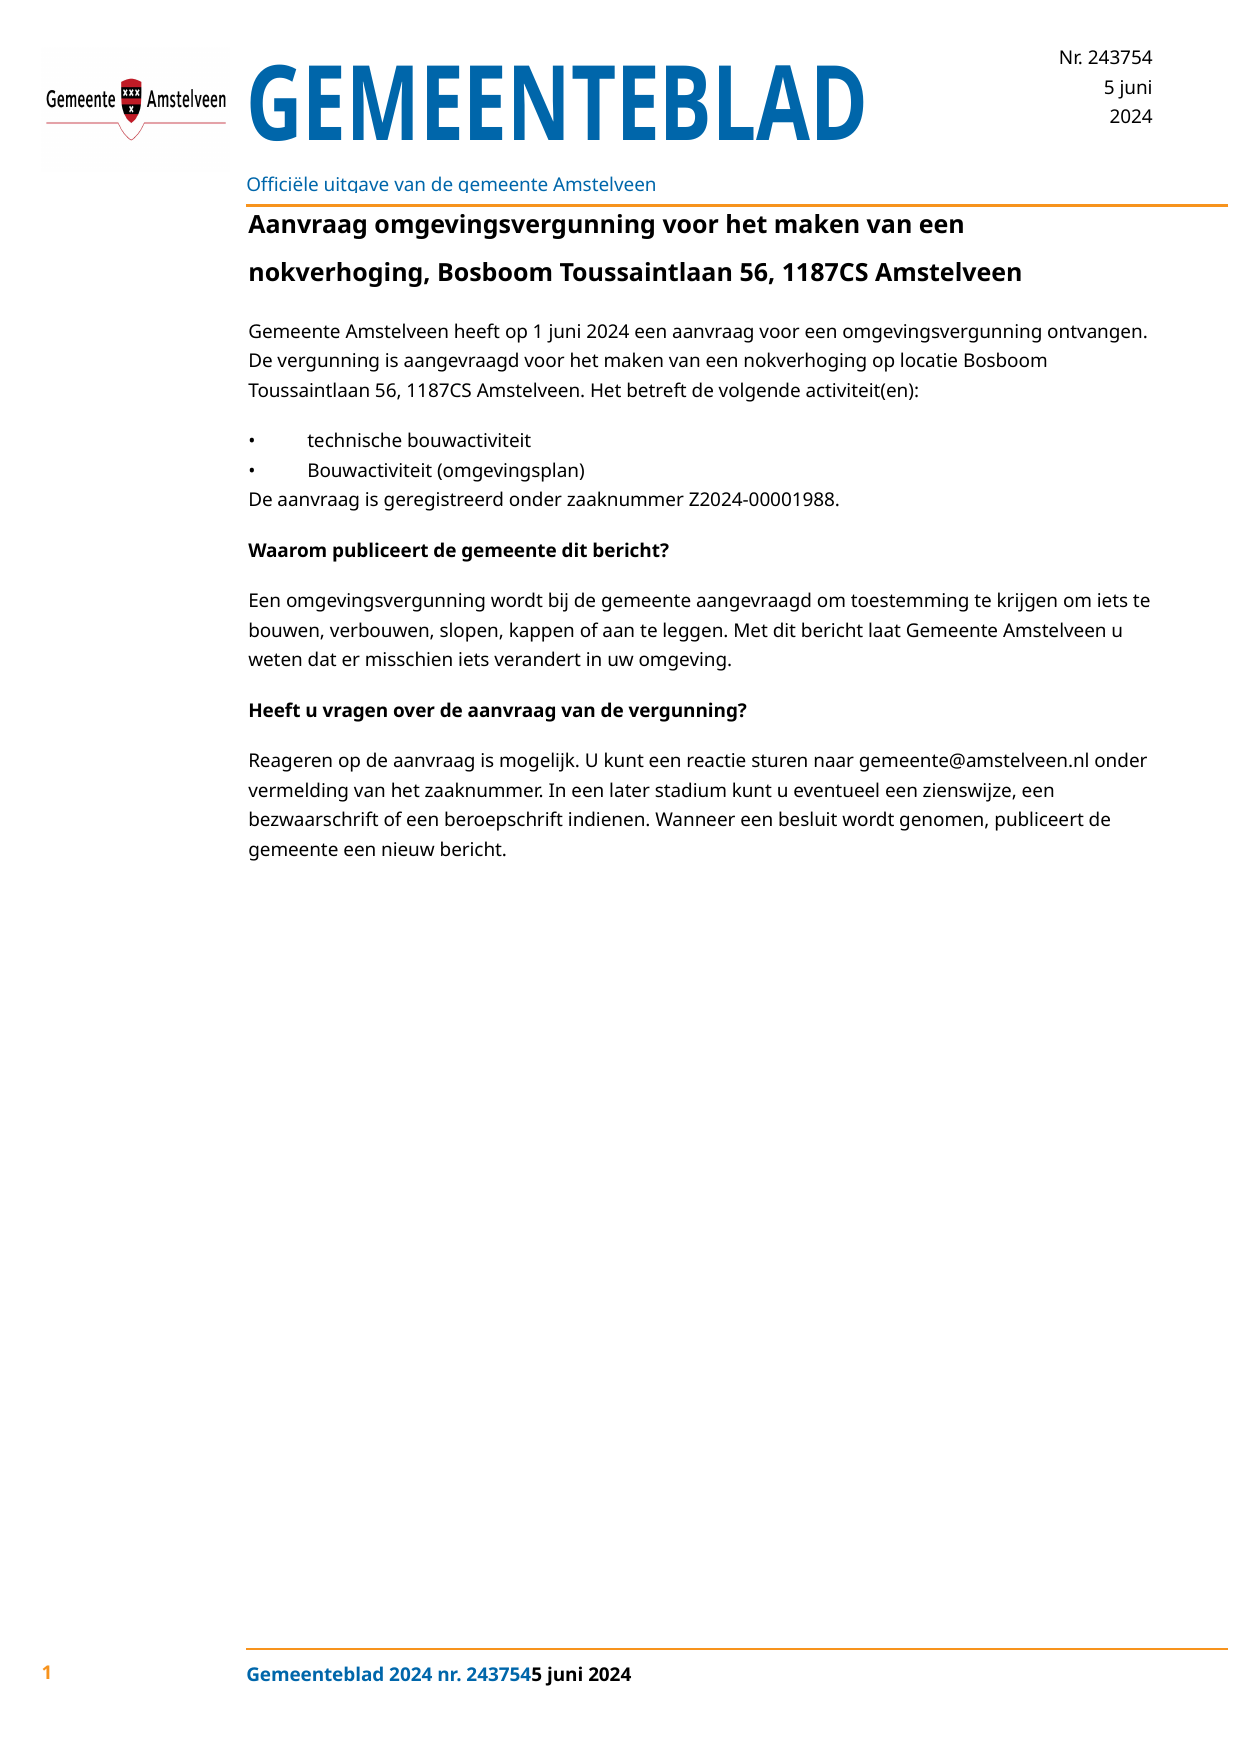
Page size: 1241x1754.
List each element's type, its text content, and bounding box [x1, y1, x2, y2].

list technische bouwactiviteit [248, 427, 1152, 453]
text Waarom publiceert de gemeente dit bericht? [248, 537, 1152, 563]
text Een omgevingsvergunning wordt bij de gemeente aangevraagd om toestemming te krijgen om iets te bouwen, verbouwen, slopen, kappen of aan te leggen. Met dit bericht laat Gemeente Amstelveen u weten dat er misschien iets verandert in uw omgeving. [248, 587, 1152, 672]
text Aanvraag omgevingsvergunning voor het maken van een nokverhoging, Bosboom Toussaintlaan 56, 1187CS Amstelveen [248, 207, 1152, 288]
text Heeft u vragen over de aanvraag van de vergunning? [248, 697, 1152, 723]
list Bouwactiviteit (omgevingsplan) [248, 457, 1152, 483]
text Reageren op de aanvraag is mogelijk. U kunt een reactie sturen naar gemeente@amstelveen.nl onder vermelding van het zaaknummer. In een later stadium kunt u eventueel een zienswijze, een bezwaarschrift of een beroepschrift indienen. Wanneer een besluit wordt genomen, publiceert de gemeente een nieuw bericht. [248, 747, 1152, 862]
picture [41, 47, 231, 172]
text Gemeente Amstelveen heeft op 1 juni 2024 een aanvraag voor een omgevingsvergunning ontvangen. De vergunning is aangevraagd voor het maken van een nokverhoging op locatie Bosboom Toussaintlaan 56, 1187CS Amstelveen. Het betreft de volgende activiteit(en): [248, 318, 1152, 403]
text De aanvraag is geregistreerd onder zaaknummer Z2024-00001988. [248, 487, 1152, 512]
